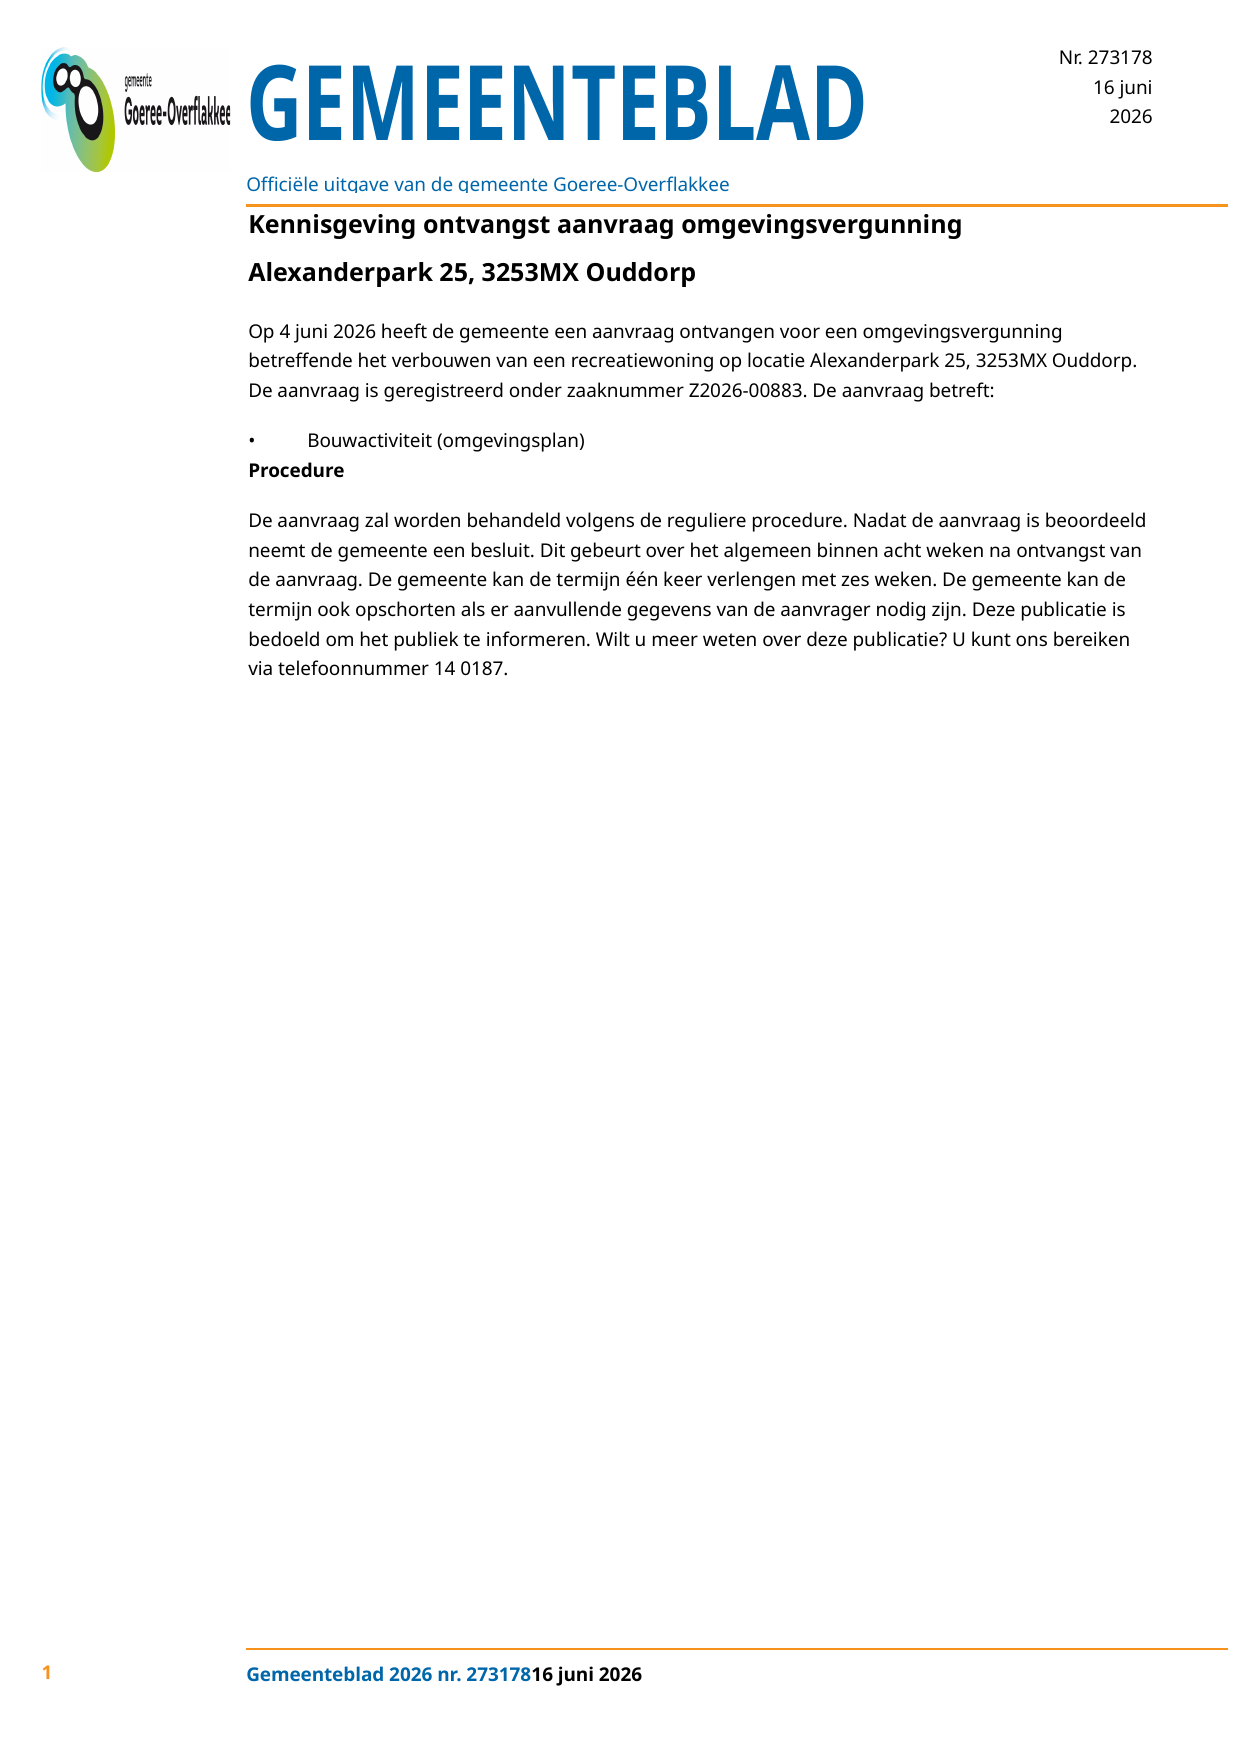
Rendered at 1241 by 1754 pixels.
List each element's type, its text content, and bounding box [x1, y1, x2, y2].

picture [41, 47, 231, 172]
text Op 4 juni 2026 heeft de gemeente een aanvraag ontvangen voor een omgevingsvergunning betreffende het verbouwen van een recreatiewoning op locatie Alexanderpark 25, 3253MX Ouddorp. De aanvraag is geregistreerd onder zaaknummer Z2026-00883. De aanvraag betreft: [248, 318, 1152, 403]
text Procedure [248, 457, 1152, 483]
list Bouwactiviteit (omgevingsplan) [248, 427, 1152, 453]
text De aanvraag zal worden behandeld volgens de reguliere procedure. Nadat de aanvraag is beoordeeld neemt de gemeente een besluit. Dit gebeurt over het algemeen binnen acht weken na ontvangst van de aanvraag. De gemeente kan de termijn één keer verlengen met zes weken. De gemeente kan de termijn ook opschorten als er aanvullende gegevens van de aanvrager nodig zijn. Deze publicatie is bedoeld om het publiek te informeren. Wilt u meer weten over deze publicatie? U kunt ons bereiken via telefoonnummer 14 0187. [248, 507, 1152, 681]
text Kennisgeving ontvangst aanvraag omgevingsvergunning Alexanderpark 25, 3253MX Ouddorp [248, 207, 1152, 288]
